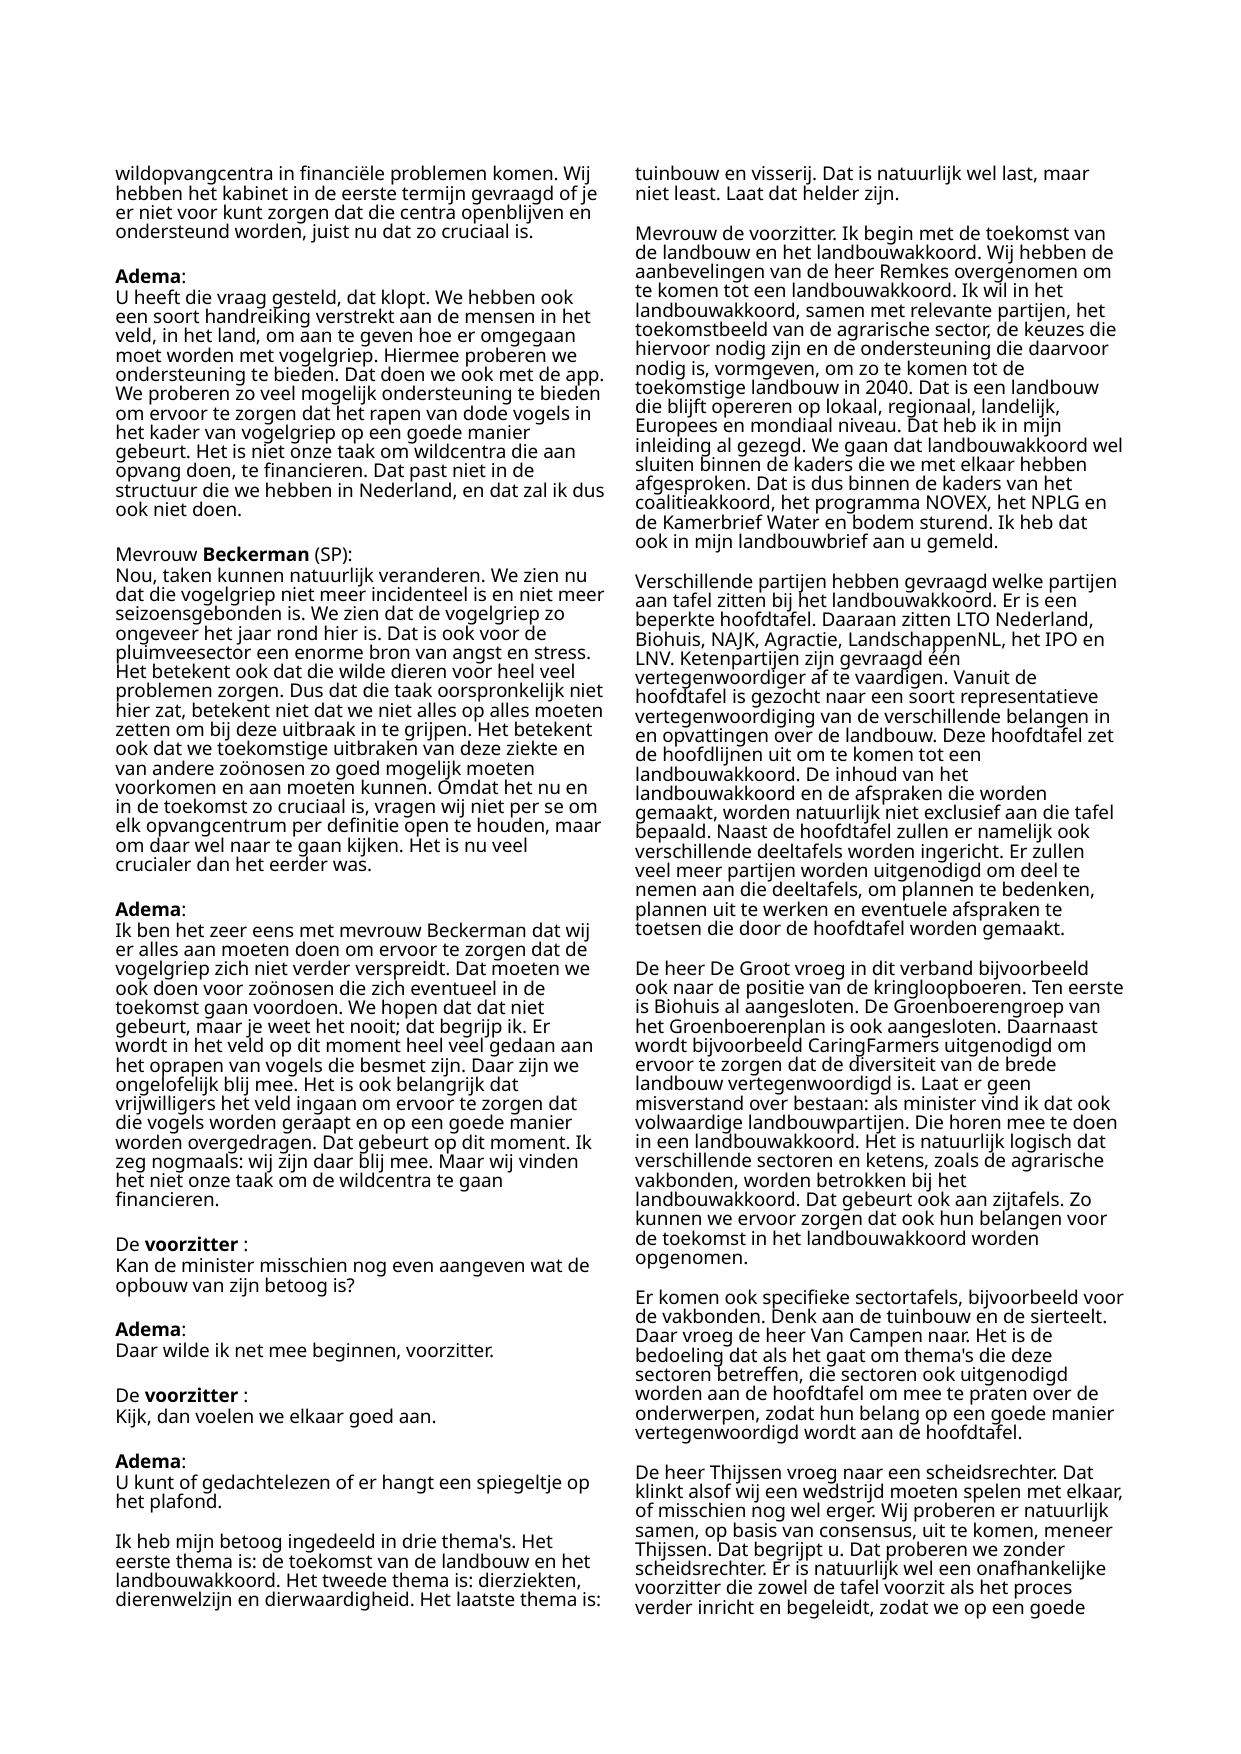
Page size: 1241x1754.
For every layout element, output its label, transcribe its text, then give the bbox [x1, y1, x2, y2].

text Er komen ook specifieke sectortafels, bijvoorbeeld voor de vakbonden. Denk aan de tuinbouw en de sierteelt. Daar vroeg de heer Van Campen naar. Het is de bedoeling dat als het gaat om thema's die deze sectoren betreffen, die sectoren ook uitgenodigd worden aan de hoofdtafel om mee te praten over de onderwerpen, zodat hun belang op een goede manier vertegenwoordigd wordt aan de hoofdtafel. [635, 1289, 1125, 1443]
text U heeft die vraag gesteld, dat klopt. We hebben ook een soort handreiking verstrekt aan de mensen in het veld, in het land, om aan te geven hoe er omgegaan moet worden met vogelgriep. Hiermee proberen we ondersteuning te bieden. Dat doen we ook met de app. We proberen zo veel mogelijk ondersteuning te bieden om ervoor te zorgen dat het rapen van dode vogels in het kader van vogelgriep op een goede manier gebeurt. Het is niet onze taak om wildcentra die aan opvang doen, te financieren. Dat past niet in de structuur die we hebben in Nederland, en dat zal ik dus ook niet doen. [115, 289, 605, 520]
text Daar wilde ik net mee beginnen, voorzitter. [115, 1342, 605, 1362]
text De heer De Groot vroeg in dit verband bijvoorbeeld ook naar de positie van de kringloopboeren. Ten eerste is Biohuis al aangesloten. De Groenboerengroep van het Groenboerenplan is ook aangesloten. Daarnaast wordt bijvoorbeeld CaringFarmers uitgenodigd om ervoor te zorgen dat de diversiteit van de brede landbouw vertegenwoordigd is. Laat er geen misverstand over bestaan: als minister vind ik dat ook volwaardige landbouwpartijen. Die horen mee te doen in een landbouwakkoord. Het is natuurlijk logisch dat verschillende sectoren en ketens, zoals de agrarische vakbonden, worden betrokken bij het landbouwakkoord. Dat gebeurt ook aan zijtafels. Zo kunnen we ervoor zorgen dat ook hun belangen voor de toekomst in het landbouwakkoord worden opgenomen. [635, 960, 1125, 1268]
text Nou, taken kunnen natuurlijk veranderen. We zien nu dat die vogelgriep niet meer incidenteel is en niet meer seizoensgebonden is. We zien dat de vogelgriep zo ongeveer het jaar rond hier is. Dat is ook voor de pluimveesector een enorme bron van angst en stress. Het betekent ook dat die wilde dieren voor heel veel problemen zorgen. Dus dat die taak oorspronkelijk niet hier zat, betekent niet dat we niet alles op alles moeten zetten om bij deze uitbraak in te grijpen. Het betekent ook dat we toekomstige uitbraken van deze ziekte en van andere zoönosen zo goed mogelijk moeten voorkomen en aan moeten kunnen. Omdat het nu en in de toekomst zo cruciaal is, vragen wij niet per se om elk opvangcentrum per definitie open te houden, maar om daar wel naar te gaan kijken. Het is nu veel crucialer dan het eerder was. [115, 567, 605, 875]
text De heer Thijssen vroeg naar een scheidsrechter. Dat klinkt alsof wij een wedstrijd moeten spelen met elkaar, of misschien nog wel erger. Wij proberen er natuurlijk samen, op basis van consensus, uit te komen, meneer Thijssen. Dat begrijpt u. Dat proberen we zonder scheidsrechter. Er is natuurlijk wel een onafhankelijke voorzitter die zowel de tafel voorzit als het proces verder inricht en begeleidt, zodat we op een goede [635, 1464, 1125, 1618]
text Adema: [115, 1317, 605, 1342]
text Ik heb mijn betoog ingedeeld in drie thema's. Het eerste thema is: de toekomst van de landbouw en het landbouwakkoord. Het tweede thema is: dierziekten, dierenwelzijn en dierwaardigheid. Het laatste thema is: [115, 1533, 605, 1610]
text Adema: [115, 896, 605, 922]
text Adema: [115, 1448, 605, 1474]
text Mevrouw Beckerman (SP): [115, 541, 605, 567]
text Kijk, dan voelen we elkaar goed aan. [115, 1408, 605, 1427]
text Mevrouw de voorzitter. Ik begin met de toekomst van de landbouw en het landbouwakkoord. Wij hebben de aanbevelingen van de heer Remkes overgenomen om te komen tot een landbouwakkoord. Ik wil in het landbouwakkoord, samen met relevante partijen, het toekomstbeeld van de agrarische sector, de keuzes die hiervoor nodig zijn en de ondersteuning die daarvoor nodig is, vormgeven, om zo te komen tot de toekomstige landbouw in 2040. Dat is een landbouw die blijft opereren op lokaal, regionaal, landelijk, Europees en mondiaal niveau. Dat heb ik in mijn inleiding al gezegd. We gaan dat landbouwakkoord wel sluiten binnen de kaders die we met elkaar hebben afgesproken. Dat is dus binnen de kaders van het coalitieakkoord, het programma NOVEX, het NPLG en de Kamerbrief Water en bodem sturend. Ik heb dat ook in mijn landbouwbrief aan u gemeld. [635, 224, 1125, 552]
text Kan de minister misschien nog even aangeven wat de opbouw van zijn betoog is? [115, 1257, 605, 1296]
text wildopvangcentra in financiële problemen komen. Wij hebben het kabinet in de eerste termijn gevraagd of je er niet voor kunt zorgen dat die centra openblijven en ondersteund worden, juist nu dat zo cruciaal is. [115, 165, 605, 242]
text Adema: [115, 263, 605, 289]
text De voorzitter : [115, 1232, 605, 1257]
text U kunt of gedachtelezen of er hangt een spiegeltje op het plafond. [115, 1474, 605, 1513]
text tuinbouw en visserij. Dat is natuurlijk wel last, maar niet least. Laat dat helder zijn. [635, 165, 1125, 204]
text De voorzitter : [115, 1382, 605, 1408]
text Verschillende partijen hebben gevraagd welke partijen aan tafel zitten bij het landbouwakkoord. Er is een beperkte hoofdtafel. Daaraan zitten LTO Nederland, Biohuis, NAJK, Agractie, LandschappenNL, het IPO en LNV. Ketenpartijen zijn gevraagd één vertegenwoordiger af te vaardigen. Vanuit de hoofdtafel is gezocht naar een soort representatieve vertegenwoordiging van de verschillende belangen in en opvattingen over de landbouw. Deze hoofdtafel zet de hoofdlijnen uit om te komen tot een landbouwakkoord. De inhoud van het landbouwakkoord en de afspraken die worden gemaakt, worden natuurlijk niet exclusief aan die tafel bepaald. Naast de hoofdtafel zullen er namelijk ook verschillende deeltafels worden ingericht. Er zullen veel meer partijen worden uitgenodigd om deel te nemen aan die deeltafels, om plannen te bedenken, plannen uit te werken en eventuele afspraken te toetsen die door de hoofdtafel worden gemaakt. [635, 573, 1125, 939]
text Ik ben het zeer eens met mevrouw Beckerman dat wij er alles aan moeten doen om ervoor te zorgen dat de vogelgriep zich niet verder verspreidt. Dat moeten we ook doen voor zoönosen die zich eventueel in de toekomst gaan voordoen. We hopen dat dat niet gebeurt, maar je weet het nooit; dat begrijp ik. Er wordt in het veld op dit moment heel veel gedaan aan het oprapen van vogels die besmet zijn. Daar zijn we ongelofelijk blij mee. Het is ook belangrijk dat vrijwilligers het veld ingaan om ervoor te zorgen dat die vogels worden geraapt en op een goede manier worden overgedragen. Dat gebeurt op dit moment. Ik zeg nogmaals: wij zijn daar blij mee. Maar wij vinden het niet onze taak om de wildcentra te gaan financieren. [115, 922, 605, 1211]
